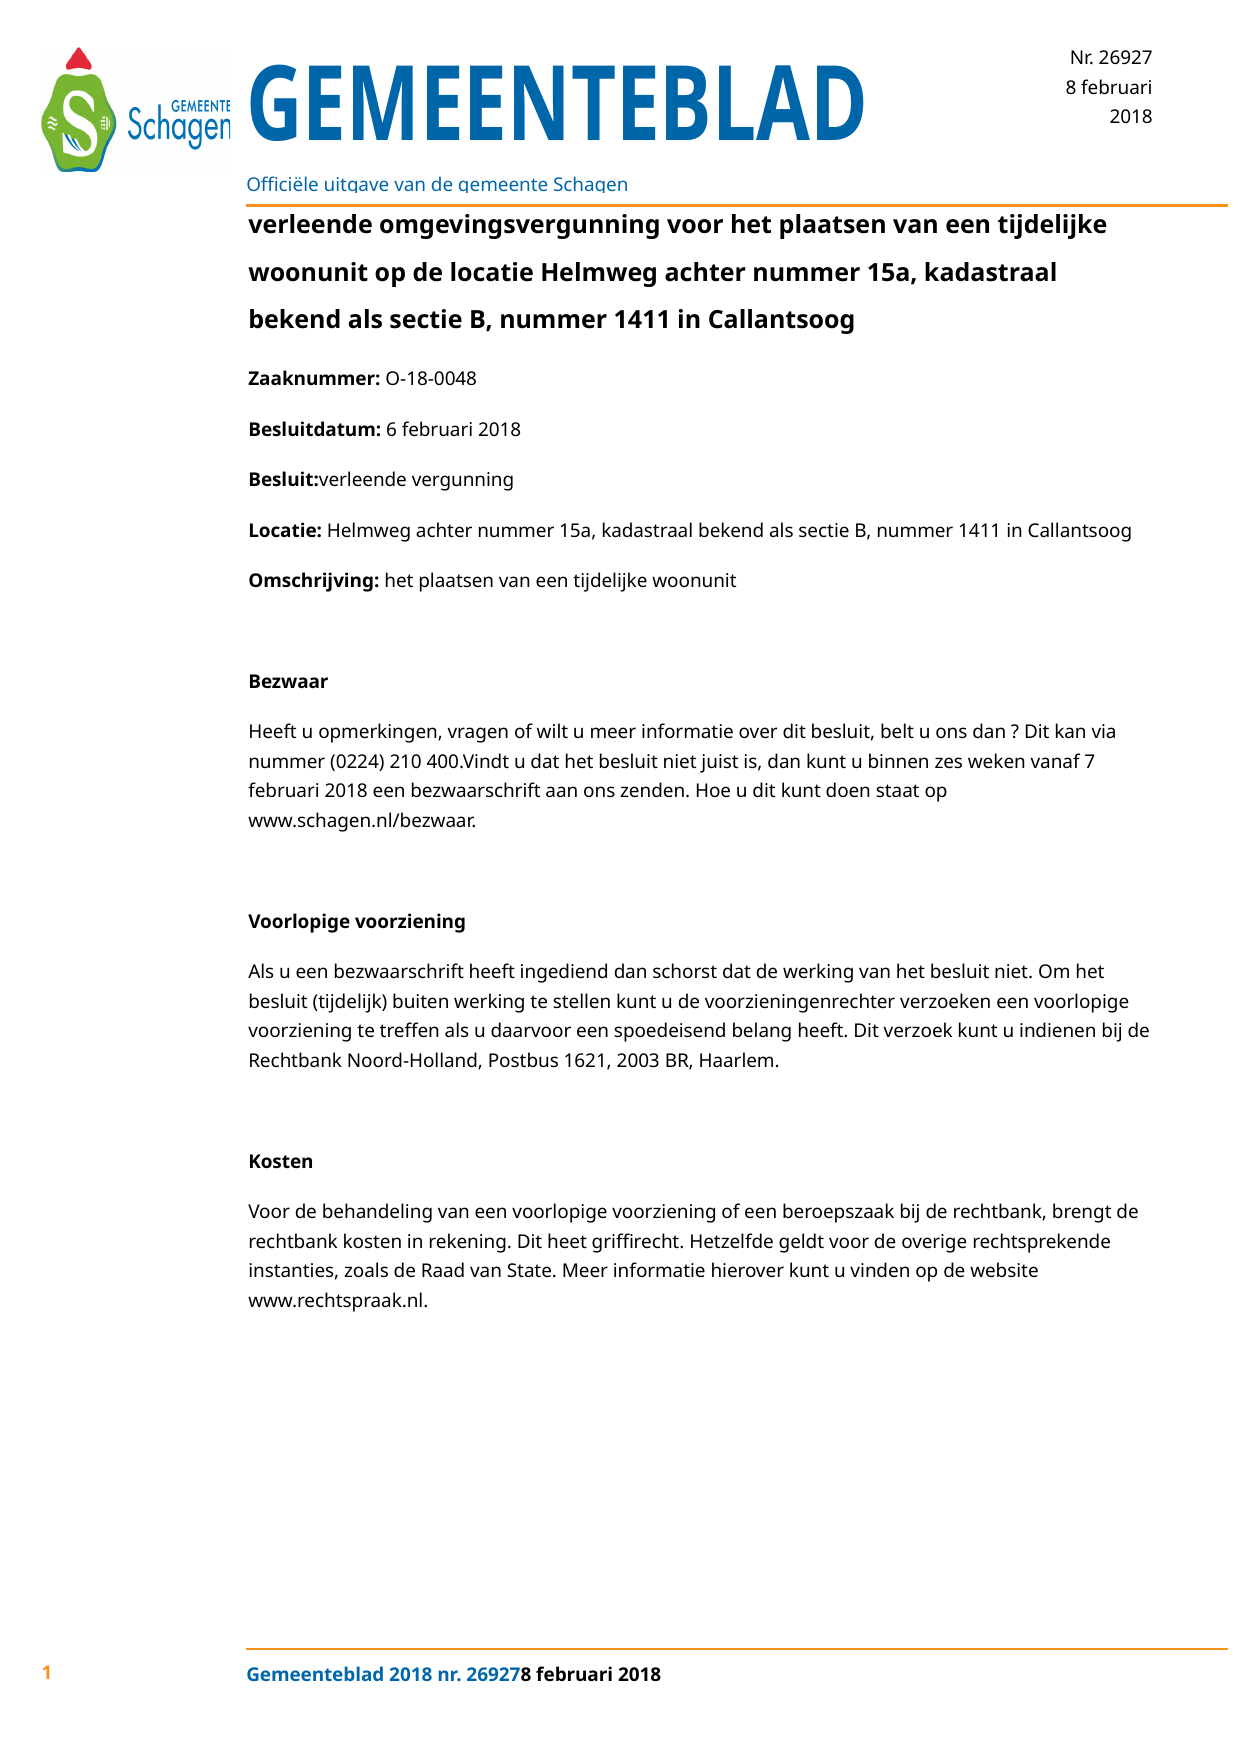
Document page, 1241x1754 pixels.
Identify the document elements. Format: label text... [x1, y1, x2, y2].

text Locatie: Helmweg achter nummer 15a, kadastraal bekend als sectie B, nummer 1411 in Callantsoog [248, 517, 1152, 542]
text Heeft u opmerkingen, vragen of wilt u meer informatie over dit besluit, belt u ons dan ? Dit kan via nummer (0224) 210 400.Vindt u dat het besluit niet juist is, dan kunt u binnen zes weken vanaf 7 februari 2018 een bezwaarschrift aan ons zenden. Hoe u dit kunt doen staat op www.schagen.nl/bezwaar. [248, 718, 1152, 833]
text Zaaknummer: O-18-0048 [248, 366, 1152, 391]
text verleende omgevingsvergunning voor het plaatsen van een tijdelijke woonunit op de locatie Helmweg achter nummer 15a, kadastraal bekend als sectie B, nummer 1411 in Callantsoog [248, 207, 1152, 336]
picture [41, 47, 231, 172]
text Omschrijving: het plaatsen van een tijdelijke woonunit [248, 567, 1152, 593]
text Kosten [248, 1148, 1152, 1174]
text Besluitdatum: 6 februari 2018 [248, 416, 1152, 442]
text Voorlopige voorziening [248, 908, 1152, 934]
text Besluit:verleende vergunning [248, 466, 1152, 492]
text Als u een bezwaarschrift heeft ingediend dan schorst dat de werking van het besluit niet. Om het besluit (tijdelijk) buiten werking te stellen kunt u de voorzieningenrechter verzoeken een voorlopige voorziening te treffen als u daarvoor een spoedeisend belang heeft. Dit verzoek kunt u indienen bij de Rechtbank Noord-Holland, Postbus 1621, 2003 BR, Haarlem. [248, 958, 1152, 1073]
text Voor de behandeling van een voorlopige voorziening of een beroepszaak bij de rechtbank, brengt de rechtbank kosten in rekening. Dit heet griffirecht. Hetzelfde geldt voor de overige rechtsprekende instanties, zoals de Raad van State. Meer informatie hierover kunt u vinden op de website www.rechtspraak.nl. [248, 1198, 1152, 1313]
text Bezwaar [248, 668, 1152, 694]
